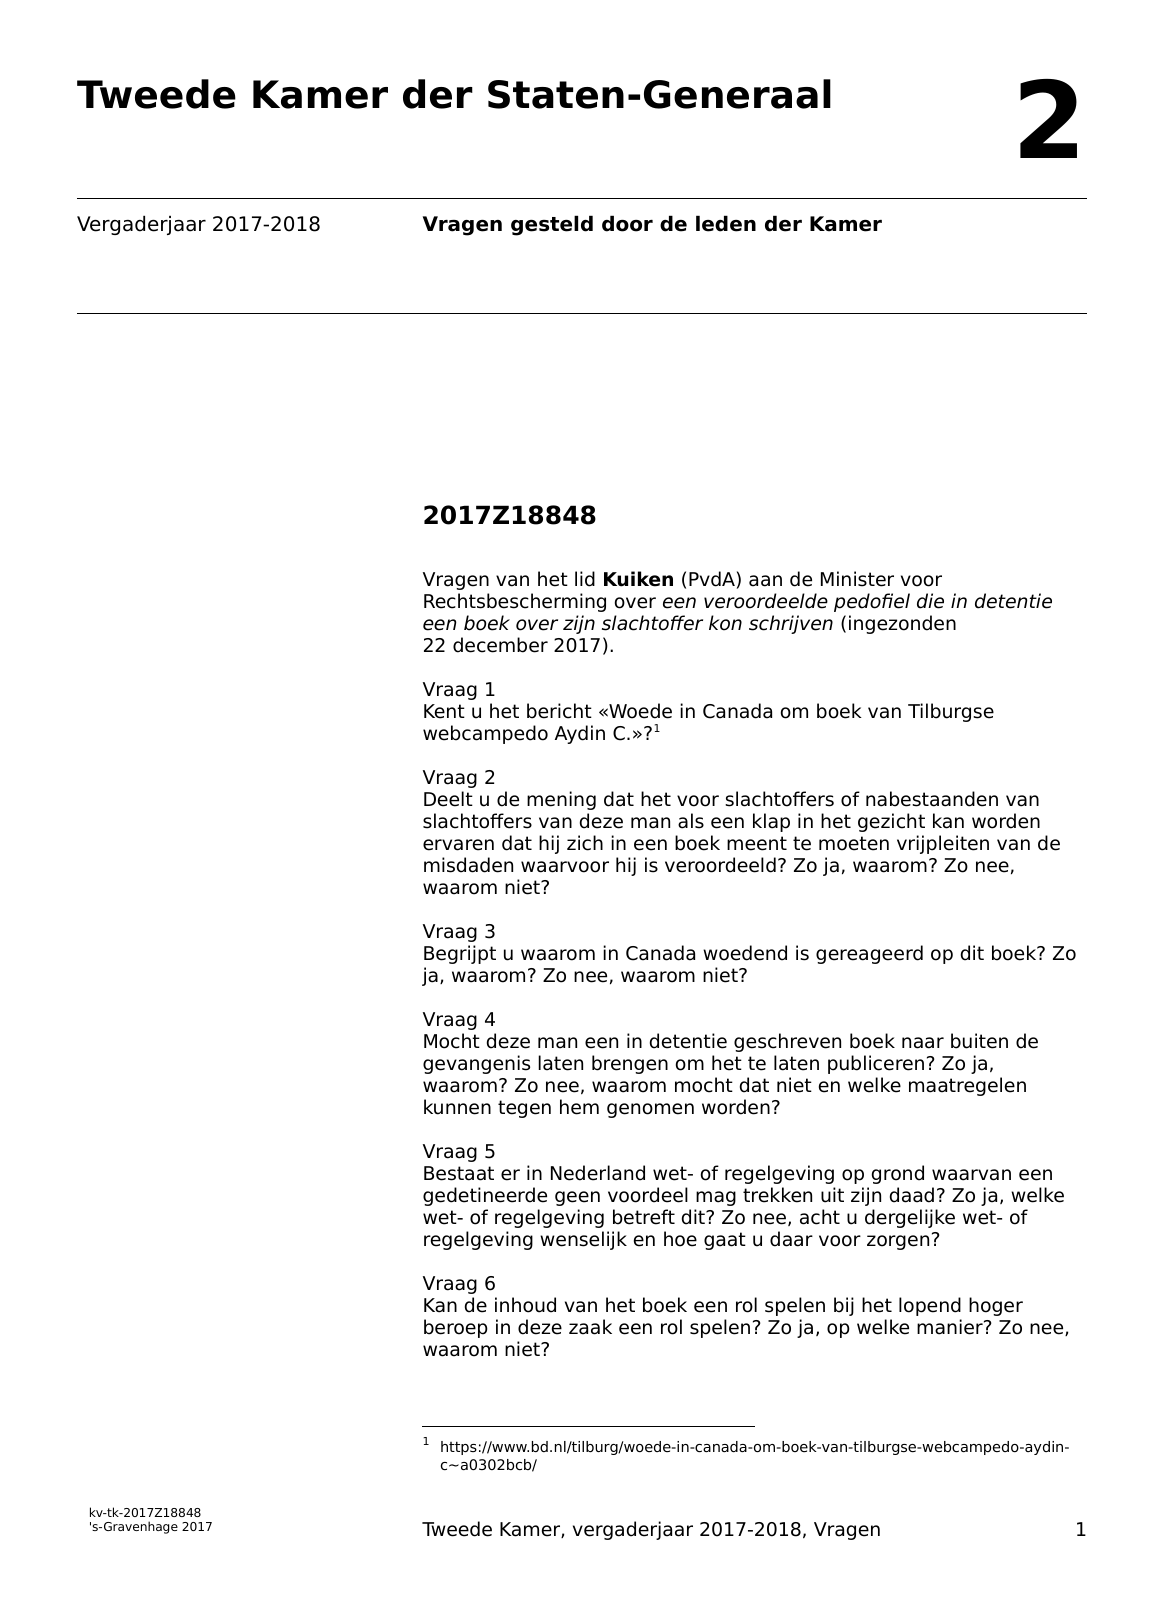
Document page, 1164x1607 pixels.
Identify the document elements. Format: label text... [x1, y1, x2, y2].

table_header 2 [886, 59, 1087, 198]
text Mocht deze man een in detentie geschreven boek naar buiten de gevangenis laten brengen om het te laten publiceren? Zo ja, waarom? Zo nee, waarom mocht dat niet en welke maatregelen kunnen tegen hem genomen worden? [422, 1031, 1087, 1119]
text Bestaat er in Nederland wet- of regelgeving op grond waarvan een gedetineerde geen voordeel mag trekken uit zijn daad? Zo ja, welke wet- of regelgeving betreft dit? Zo nee, acht u dergelijke wet- of regelgeving wenselijk en hoe gaat u daar voor zorgen? [422, 1163, 1087, 1251]
table_cell Vragen gesteld door de leden der Kamer [422, 199, 1087, 313]
text Vraag 6 [422, 1273, 1087, 1295]
text Vraag 4 [422, 1009, 1087, 1031]
table_header Tweede Kamer der Staten-Generaal [77, 59, 886, 198]
table_cell Vergaderjaar 2017-2018 [77, 199, 422, 313]
text 's-Gravenhage 2017 [88, 1520, 323, 1534]
text Begrijpt u waarom in Canada woedend is gereageerd op dit boek? Zo ja, waarom? Zo nee, waarom niet? [422, 943, 1087, 987]
text 2017Z18848 [422, 501, 1087, 531]
text Vraag 3 [422, 921, 1087, 943]
text kv-tk-2017Z18848 [88, 1506, 323, 1520]
text Vraag 1 [422, 679, 1087, 701]
text Kent u het bericht «Woede in Canada om boek van Tilburgse webcampedo Aydin C.»? [422, 701, 1087, 745]
text https://www.bd.nl/tilburg/woede-in-canada-om-boek-van-tilburgse-webcampedo-aydin-c~a0302bcb/ [422, 1435, 1087, 1474]
text Vraag 5 [422, 1141, 1087, 1163]
text Vraag 2 [422, 767, 1087, 789]
text Vragen van het lid Kuiken (PvdA) aan de Minister voor Rechtsbescherming over een veroordeelde pedofiel die in detentie een boek over zijn slachtoffer kon schrijven (ingezonden 22 december 2017). [422, 569, 1087, 657]
text Kan de inhoud van het boek een rol spelen bij het lopend hoger beroep in deze zaak een rol spelen? Zo ja, op welke manier? Zo nee, waarom niet? [422, 1295, 1087, 1361]
text Deelt u de mening dat het voor slachtoffers of nabestaanden van slachtoffers van deze man als een klap in het gezicht kan worden ervaren dat hij zich in een boek meent te moeten vrijpleiten van de misdaden waarvoor hij is veroordeeld? Zo ja, waarom? Zo nee, waarom niet? [422, 789, 1087, 899]
